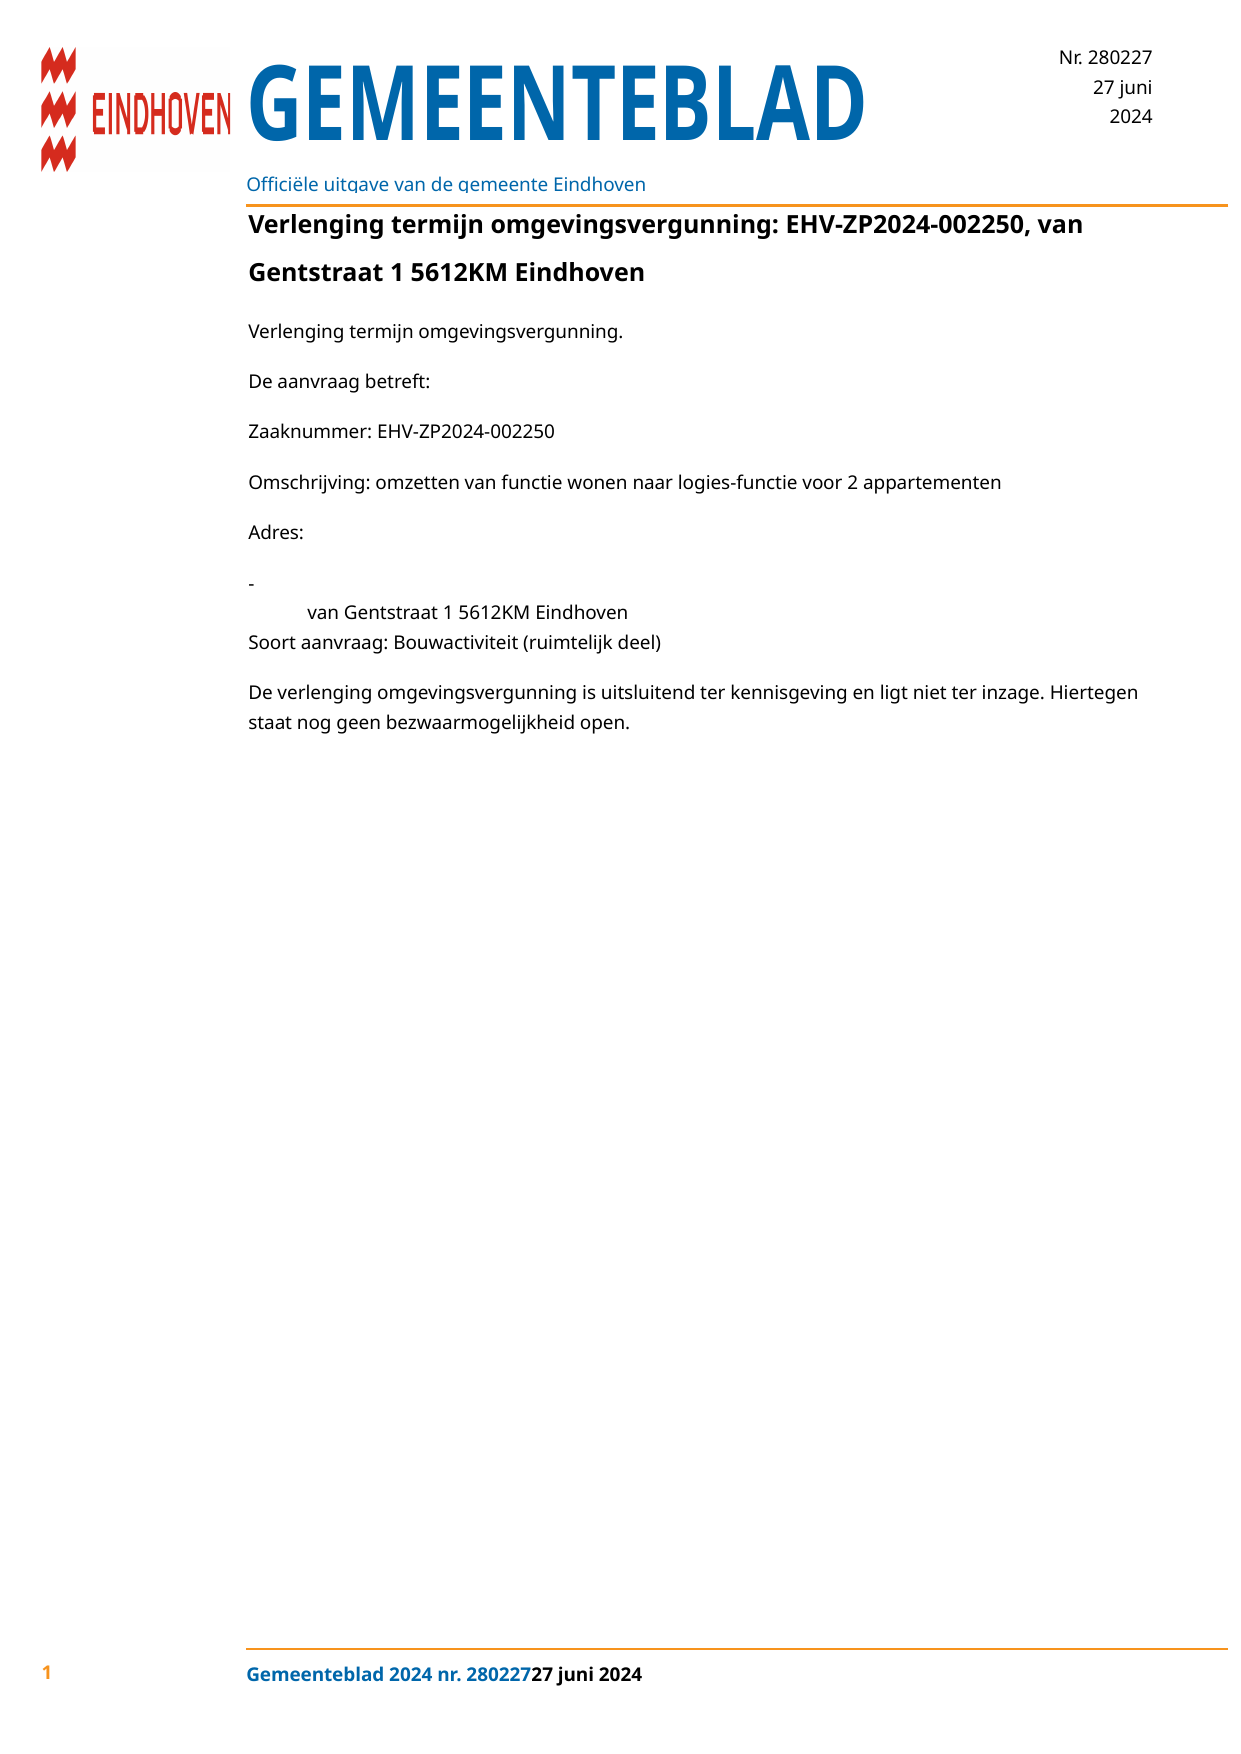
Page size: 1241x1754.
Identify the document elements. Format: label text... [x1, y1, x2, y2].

text De verlenging omgevingsvergunning is uitsluitend ter kennisgeving en ligt niet ter inzage. Hiertegen staat nog geen bezwaarmogelijkheid open. [248, 679, 1152, 735]
picture [41, 47, 231, 172]
text Verlenging termijn omgevingsvergunning. [248, 318, 1152, 344]
text Verlenging termijn omgevingsvergunning: EHV-ZP2024-002250, van Gentstraat 1 5612KM Eindhoven [248, 207, 1152, 288]
text Omschrijving: omzetten van functie wonen naar logies-functie voor 2 appartementen [248, 469, 1152, 495]
text Soort aanvraag: Bouwactiviteit (ruimtelijk deel) [248, 629, 1152, 655]
list van Gentstraat 1 5612KM Eindhoven [248, 599, 1152, 625]
text Zaaknummer: EHV-ZP2024-002250 [248, 419, 1152, 444]
text Adres: [248, 519, 1152, 545]
text De aanvraag betreft: [248, 368, 1152, 394]
